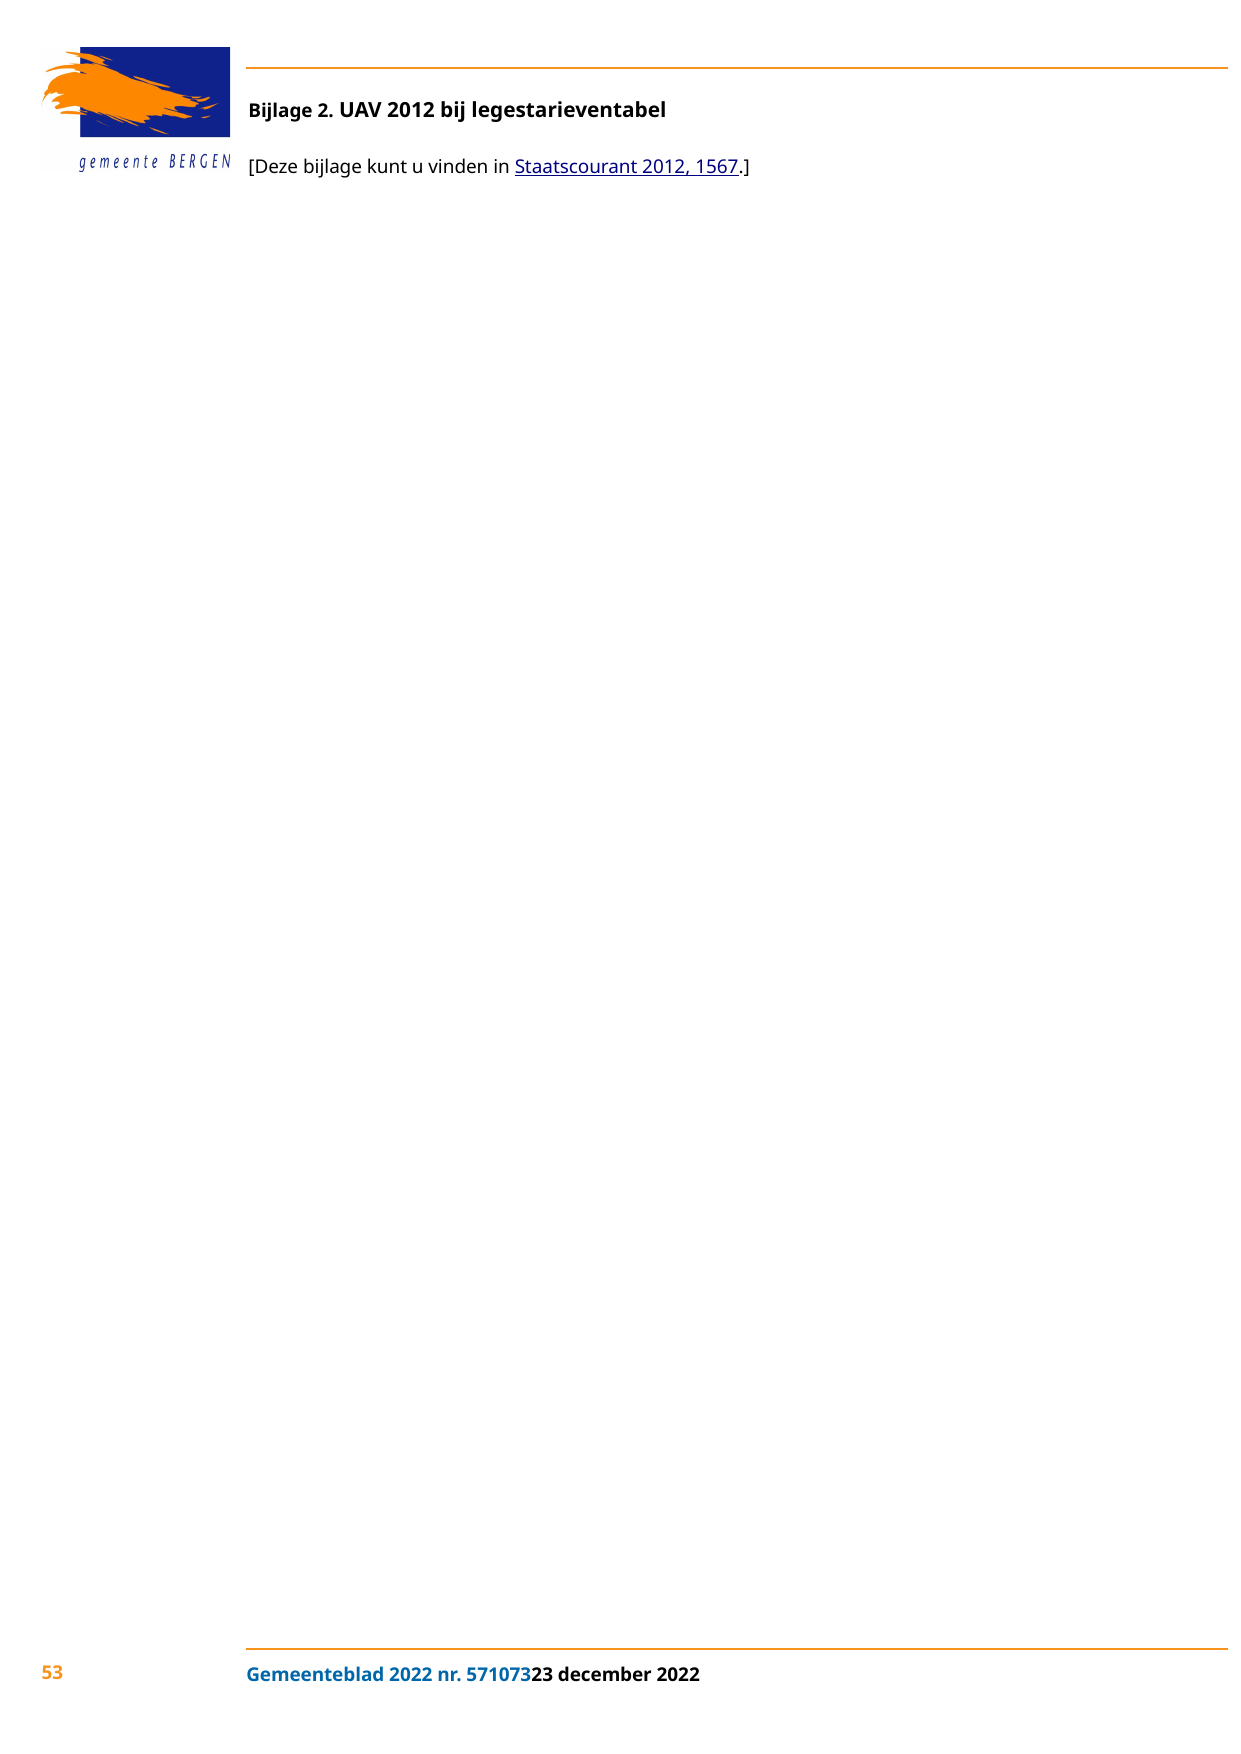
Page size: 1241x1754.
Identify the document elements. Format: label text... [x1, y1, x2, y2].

text Bijlage 2. UAV 2012 bij legestarieventabel [248, 95, 1152, 123]
text [Deze bijlage kunt u vinden in Staatscourant 2012, 1567.] [248, 153, 1152, 179]
picture [41, 47, 231, 172]
